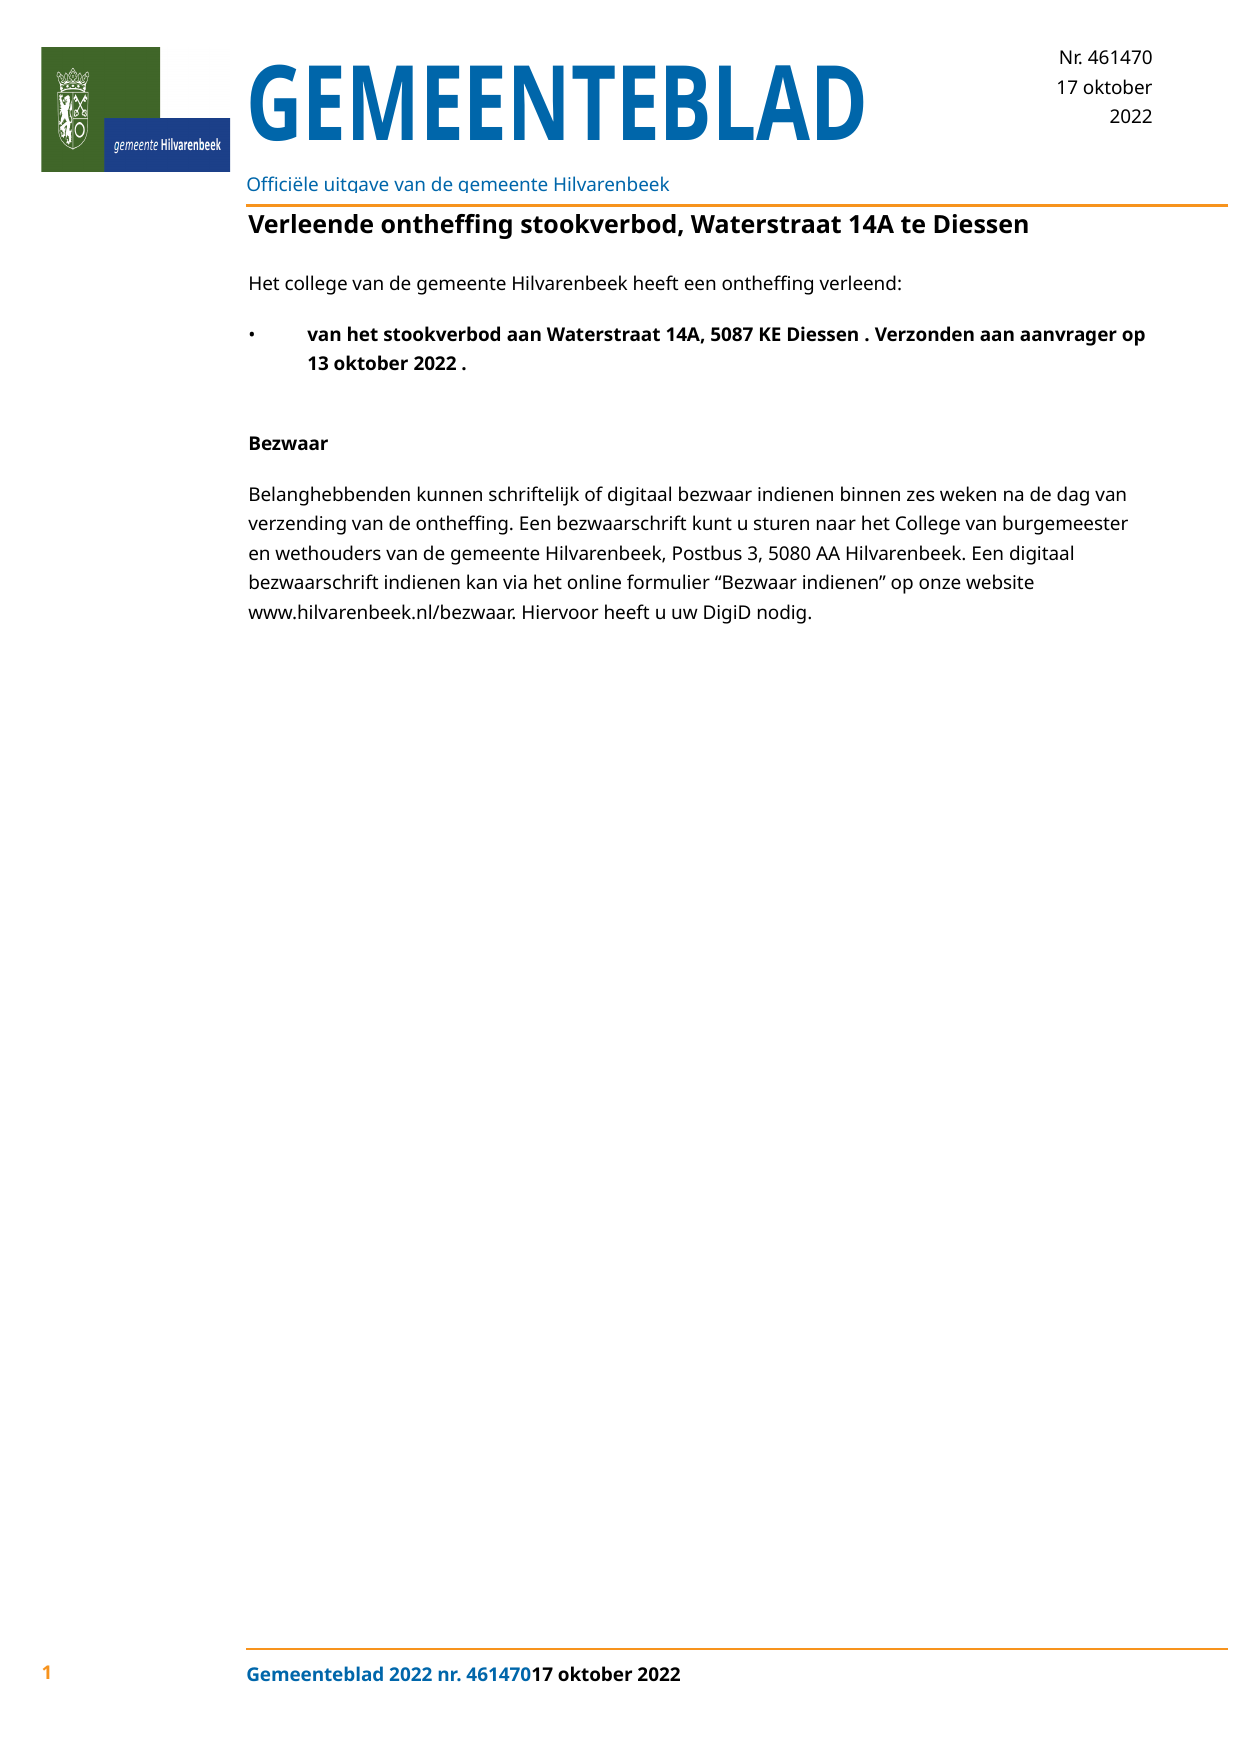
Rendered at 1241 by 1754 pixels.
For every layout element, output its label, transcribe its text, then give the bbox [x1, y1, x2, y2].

picture [41, 47, 231, 172]
text Belanghebbenden kunnen schriftelijk of digitaal bezwaar indienen binnen zes weken na de dag van verzending van de ontheffing. Een bezwaarschrift kunt u sturen naar het College van burgemeester en wethouders van de gemeente Hilvarenbeek, Postbus 3, 5080 AA Hilvarenbeek. Een digitaal bezwaarschrift indienen kan via het online formulier “Bezwaar indienen” op onze website www.hilvarenbeek.nl/bezwaar. Hiervoor heeft u uw DigiD nodig. [248, 481, 1152, 625]
text Verleende ontheffing stookverbod, Waterstraat 14A te Diessen [248, 207, 1152, 241]
list van het stookverbod aan Waterstraat 14A, 5087 KE Diessen . Verzonden aan aanvrager op 13 oktober 2022 . [248, 321, 1152, 376]
text Bezwaar [248, 430, 1152, 456]
text Het college van de gemeente Hilvarenbeek heeft een ontheffing verleend: [248, 270, 1152, 296]
